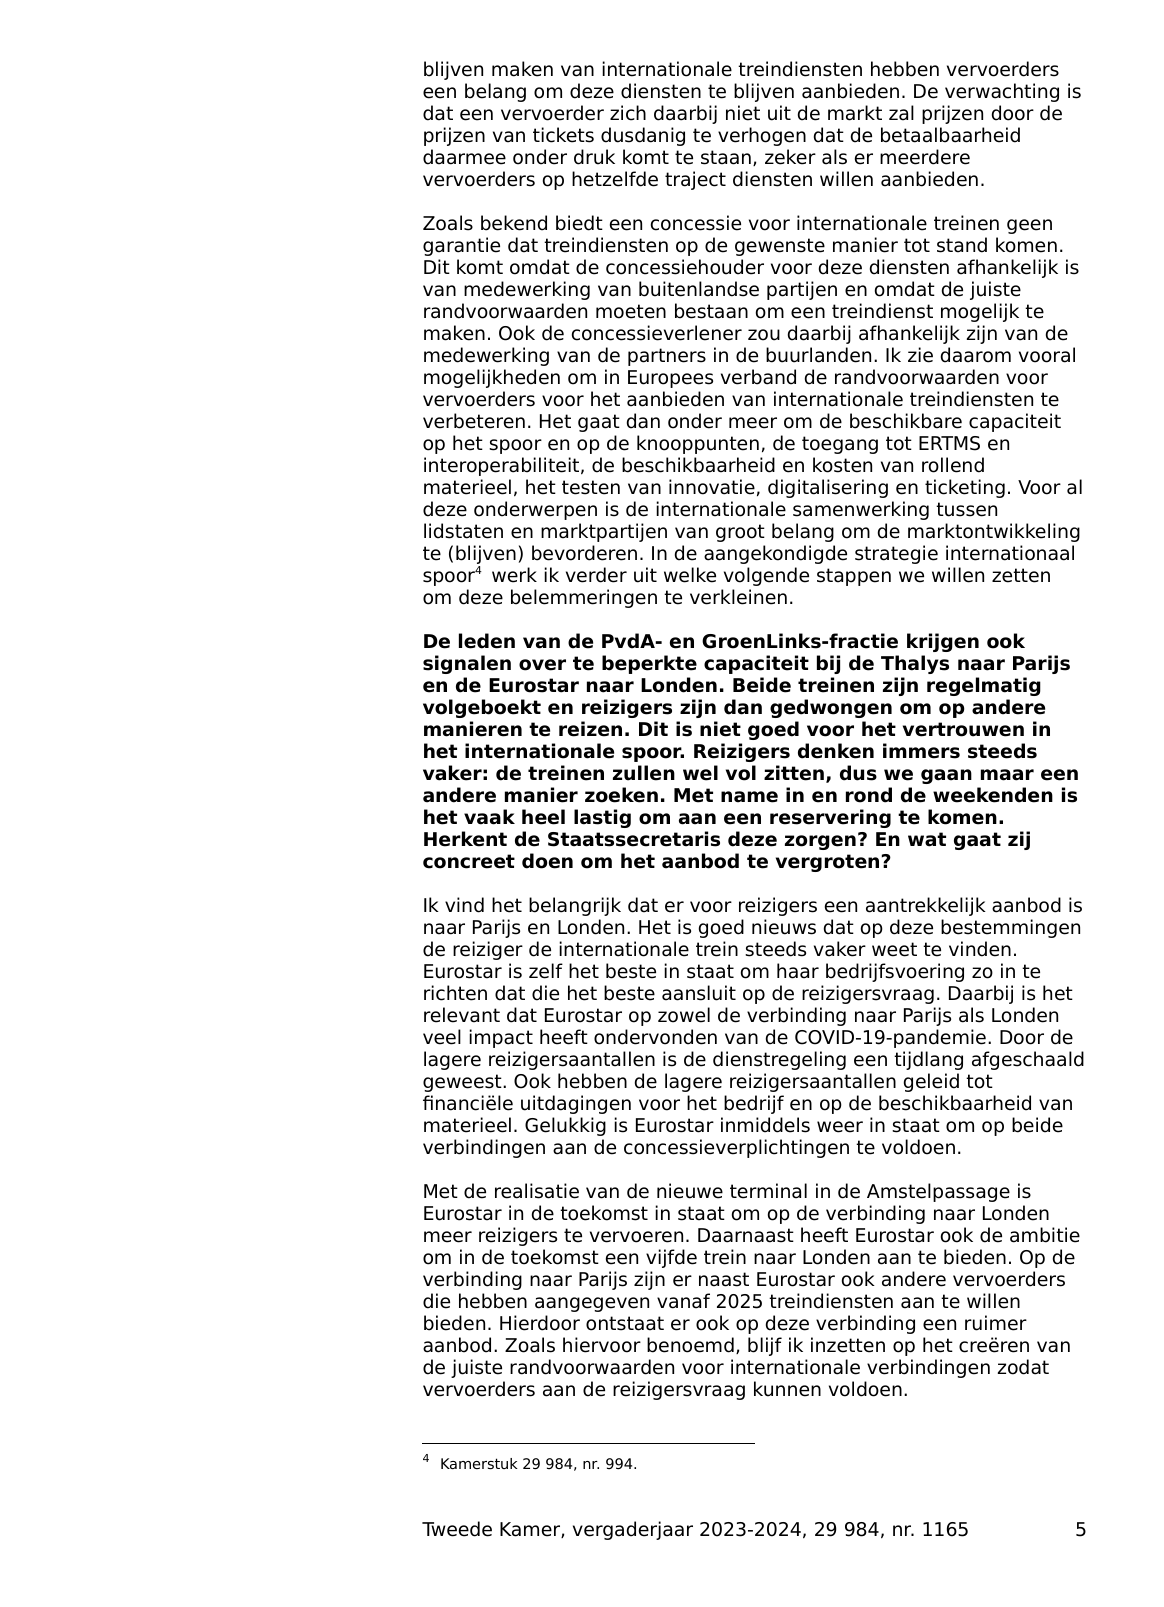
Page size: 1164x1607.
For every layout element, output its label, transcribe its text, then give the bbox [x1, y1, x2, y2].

text De leden van de PvdA- en GroenLinks-fractie krijgen ook signalen over te beperkte capaciteit bij de Thalys naar Parijs en de Eurostar naar Londen. Beide treinen zijn regelmatig volgeboekt en reizigers zijn dan gedwongen om op andere manieren te reizen. Dit is niet goed voor het vertrouwen in het internationale spoor. Reizigers denken immers steeds vaker: de treinen zullen wel vol zitten, dus we gaan maar een andere manier zoeken. Met name in en rond de weekenden is het vaak heel lastig om aan een reservering te komen. Herkent de Staatssecretaris deze zorgen? En wat gaat zij concreet doen om het aanbod te vergroten? [422, 631, 1087, 873]
text Zoals bekend biedt een concessie voor internationale treinen geen garantie dat treindiensten op de gewenste manier tot stand komen. Dit komt omdat de concessiehouder voor deze diensten afhankelijk is van medewerking van buitenlandse partijen en omdat de juiste randvoorwaarden moeten bestaan om een treindienst mogelijk te maken. Ook de concessieverlener zou daarbij afhankelijk zijn van de medewerking van de partners in de buurlanden. Ik zie daarom vooral mogelijkheden om in Europees verband de randvoorwaarden voor vervoerders voor het aanbieden van internationale treindiensten te verbeteren. Het gaat dan onder meer om de beschikbare capaciteit op het spoor en op de knooppunten, de toegang tot ERTMS en interoperabiliteit, de beschikbaarheid en kosten van rollend materieel, het testen van innovatie, digitalisering en ticketing. Voor al deze onderwerpen is de internationale samenwerking tussen lidstaten en marktpartijen van groot belang om de marktontwikkeling te (blijven) bevorderen. In de aangekondigde strategie internationaal spoor werk ik verder uit welke volgende stappen we willen zetten om deze belemmeringen te verkleinen. [422, 213, 1087, 609]
text Met de realisatie van de nieuwe terminal in de Amstelpassage is Eurostar in de toekomst in staat om op de verbinding naar Londen meer reizigers te vervoeren. Daarnaast heeft Eurostar ook de ambitie om in de toekomst een vijfde trein naar Londen aan te bieden. Op de verbinding naar Parijs zijn er naast Eurostar ook andere vervoerders die hebben aangegeven vanaf 2025 treindiensten aan te willen bieden. Hierdoor ontstaat er ook op deze verbinding een ruimer aanbod. Zoals hiervoor benoemd, blijf ik inzetten op het creëren van de juiste randvoorwaarden voor internationale verbindingen zodat vervoerders aan de reizigersvraag kunnen voldoen. [422, 1181, 1087, 1401]
text blijven maken van internationale treindiensten hebben vervoerders een belang om deze diensten te blijven aanbieden. De verwachting is dat een vervoerder zich daarbij niet uit de markt zal prijzen door de prijzen van tickets dusdanig te verhogen dat de betaalbaarheid daarmee onder druk komt te staan, zeker als er meerdere vervoerders op hetzelfde traject diensten willen aanbieden. [422, 59, 1087, 191]
text Ik vind het belangrijk dat er voor reizigers een aantrekkelijk aanbod is naar Parijs en Londen. Het is goed nieuws dat op deze bestemmingen de reiziger de internationale trein steeds vaker weet te vinden. Eurostar is zelf het beste in staat om haar bedrijfsvoering zo in te richten dat die het beste aansluit op de reizigersvraag. Daarbij is het relevant dat Eurostar op zowel de verbinding naar Parijs als Londen veel impact heeft ondervonden van de COVID-19-pandemie. Door de lagere reizigersaantallen is de dienstregeling een tijdlang afgeschaald geweest. Ook hebben de lagere reizigersaantallen geleid tot financiële uitdagingen voor het bedrijf en op de beschikbaarheid van materieel. Gelukkig is Eurostar inmiddels weer in staat om op beide verbindingen aan de concessieverplichtingen te voldoen. [422, 895, 1087, 1159]
text Kamerstuk 29 984, nr. 994. [422, 1452, 1087, 1474]
